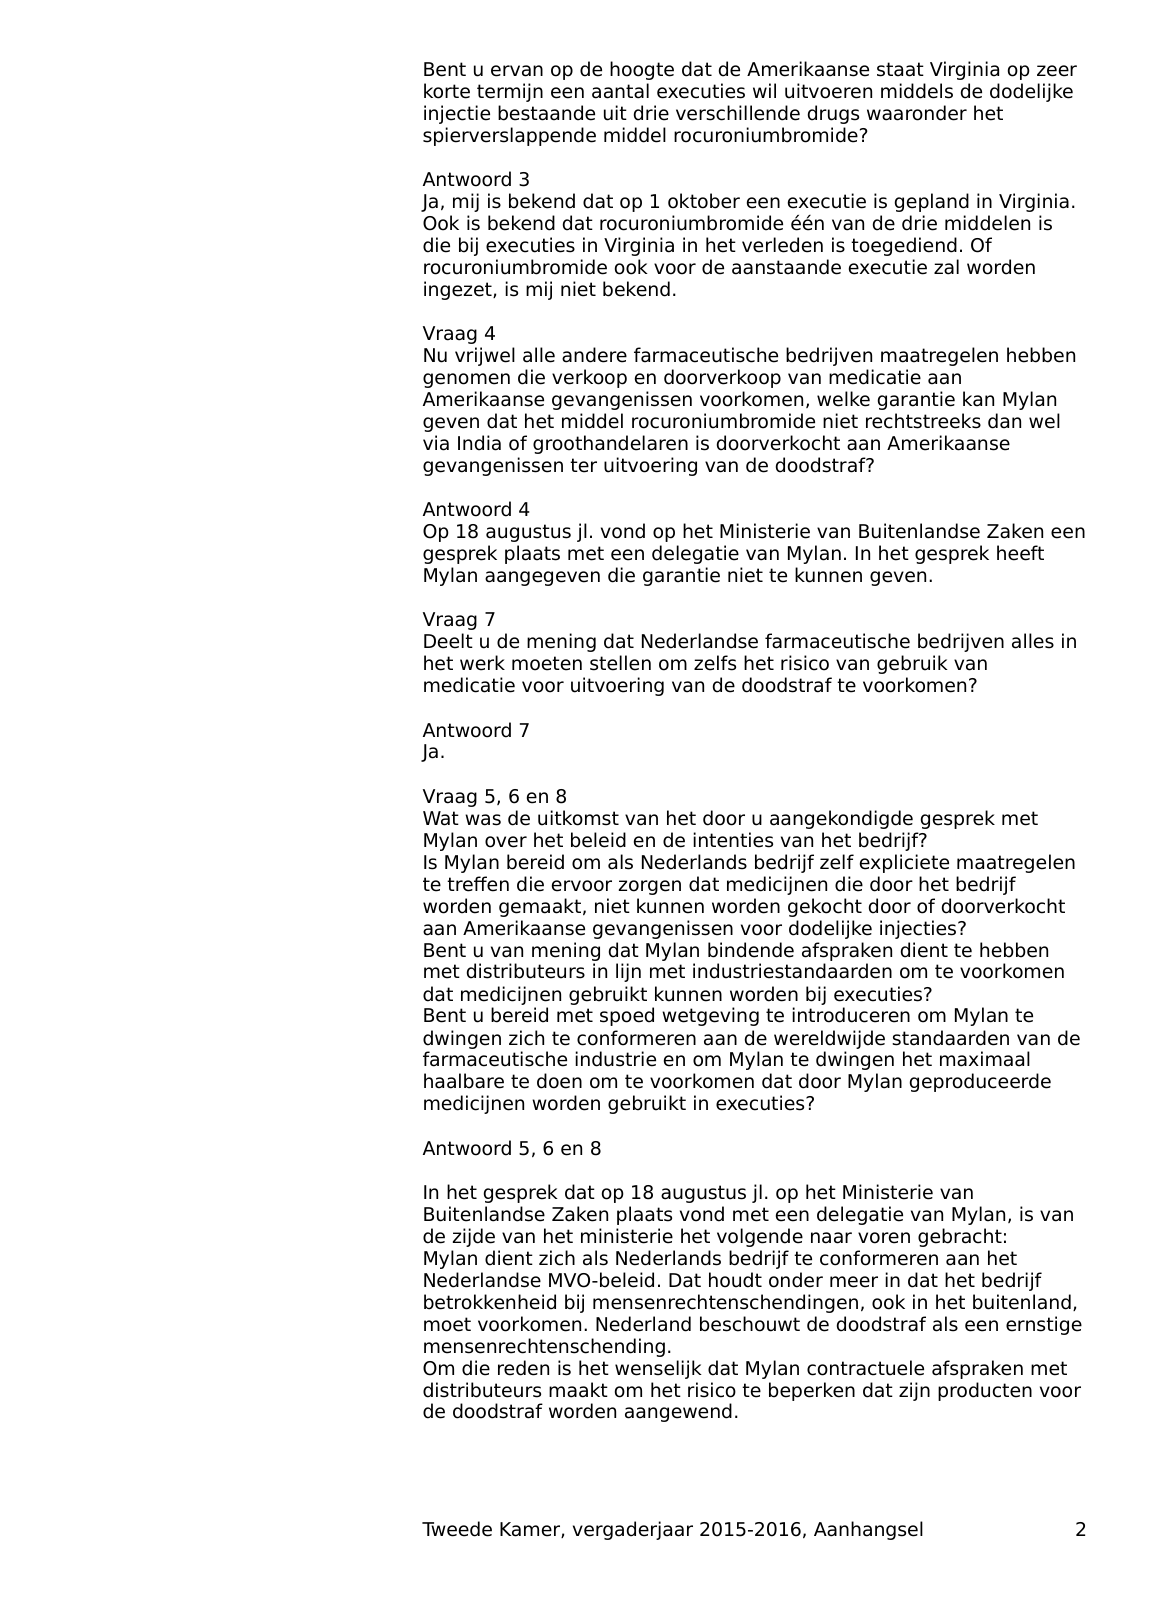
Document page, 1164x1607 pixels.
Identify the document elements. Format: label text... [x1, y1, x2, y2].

text Nu vrijwel alle andere farmaceutische bedrijven maatregelen hebben genomen die verkoop en doorverkoop van medicatie aan Amerikaanse gevangenissen voorkomen, welke garantie kan Mylan geven dat het middel rocuroniumbromide niet rechtstreeks dan wel via India of groothandelaren is doorverkocht aan Amerikaanse gevangenissen ter uitvoering van de doodstraf? [422, 345, 1087, 477]
text Ja, mij is bekend dat op 1 oktober een executie is gepland in Virginia. Ook is bekend dat rocuroniumbromide één van de drie middelen is die bij executies in Virginia in het verleden is toegediend. Of rocuroniumbromide ook voor de aanstaande executie zal worden ingezet, is mij niet bekend. [422, 191, 1087, 301]
text Antwoord 3 [422, 169, 1087, 191]
text Vraag 7 [422, 609, 1087, 631]
text Ja. [422, 741, 1087, 763]
text Antwoord 4 [422, 499, 1087, 521]
text Bent u van mening dat Mylan bindende afspraken dient te hebben met distributeurs in lijn met industriestandaarden om te voorkomen dat medicijnen gebruikt kunnen worden bij executies? [422, 939, 1087, 1005]
text Om die reden is het wenselijk dat Mylan contractuele afspraken met distributeurs maakt om het risico te beperken dat zijn producten voor de doodstraf worden aangewend. [422, 1357, 1087, 1423]
text Vraag 5, 6 en 8 [422, 786, 1087, 808]
text Mylan dient zich als Nederlands bedrijf te conformeren aan het Nederlandse MVO-beleid. Dat houdt onder meer in dat het bedrijf betrokkenheid bij mensenrechtenschendingen, ook in het buitenland, moet voorkomen. Nederland beschouwt de doodstraf als een ernstige mensenrechtenschending. [422, 1248, 1087, 1357]
text Bent u bereid met spoed wetgeving te introduceren om Mylan te dwingen zich te conformeren aan de wereldwijde standaarden van de farmaceutische industrie en om Mylan te dwingen het maximaal haalbare te doen om te voorkomen dat door Mylan geproduceerde medicijnen worden gebruikt in executies? [422, 1005, 1087, 1115]
text Op 18 augustus jl. vond op het Ministerie van Buitenlandse Zaken een gesprek plaats met een delegatie van Mylan. In het gesprek heeft Mylan aangegeven die garantie niet te kunnen geven. [422, 521, 1087, 587]
text Bent u ervan op de hoogte dat de Amerikaanse staat Virginia op zeer korte termijn een aantal executies wil uitvoeren middels de dodelijke injectie bestaande uit drie verschillende drugs waaronder het spierverslappende middel rocuroniumbromide? [422, 59, 1087, 147]
text Antwoord 7 [422, 719, 1087, 741]
text Is Mylan bereid om als Nederlands bedrijf zelf expliciete maatregelen te treffen die ervoor zorgen dat medicijnen die door het bedrijf worden gemaakt, niet kunnen worden gekocht door of doorverkocht aan Amerikaanse gevangenissen voor dodelijke injecties? [422, 852, 1087, 939]
text Deelt u de mening dat Nederlandse farmaceutische bedrijven alles in het werk moeten stellen om zelfs het risico van gebruik van medicatie voor uitvoering van de doodstraf te voorkomen? [422, 631, 1087, 697]
text In het gesprek dat op 18 augustus jl. op het Ministerie van Buitenlandse Zaken plaats vond met een delegatie van Mylan, is van de zijde van het ministerie het volgende naar voren gebracht: [422, 1182, 1087, 1248]
text Wat was de uitkomst van het door u aangekondigde gesprek met Mylan over het beleid en de intenties van het bedrijf? [422, 808, 1087, 852]
text Antwoord 5, 6 en 8 [422, 1137, 1087, 1159]
text Vraag 4 [422, 323, 1087, 345]
